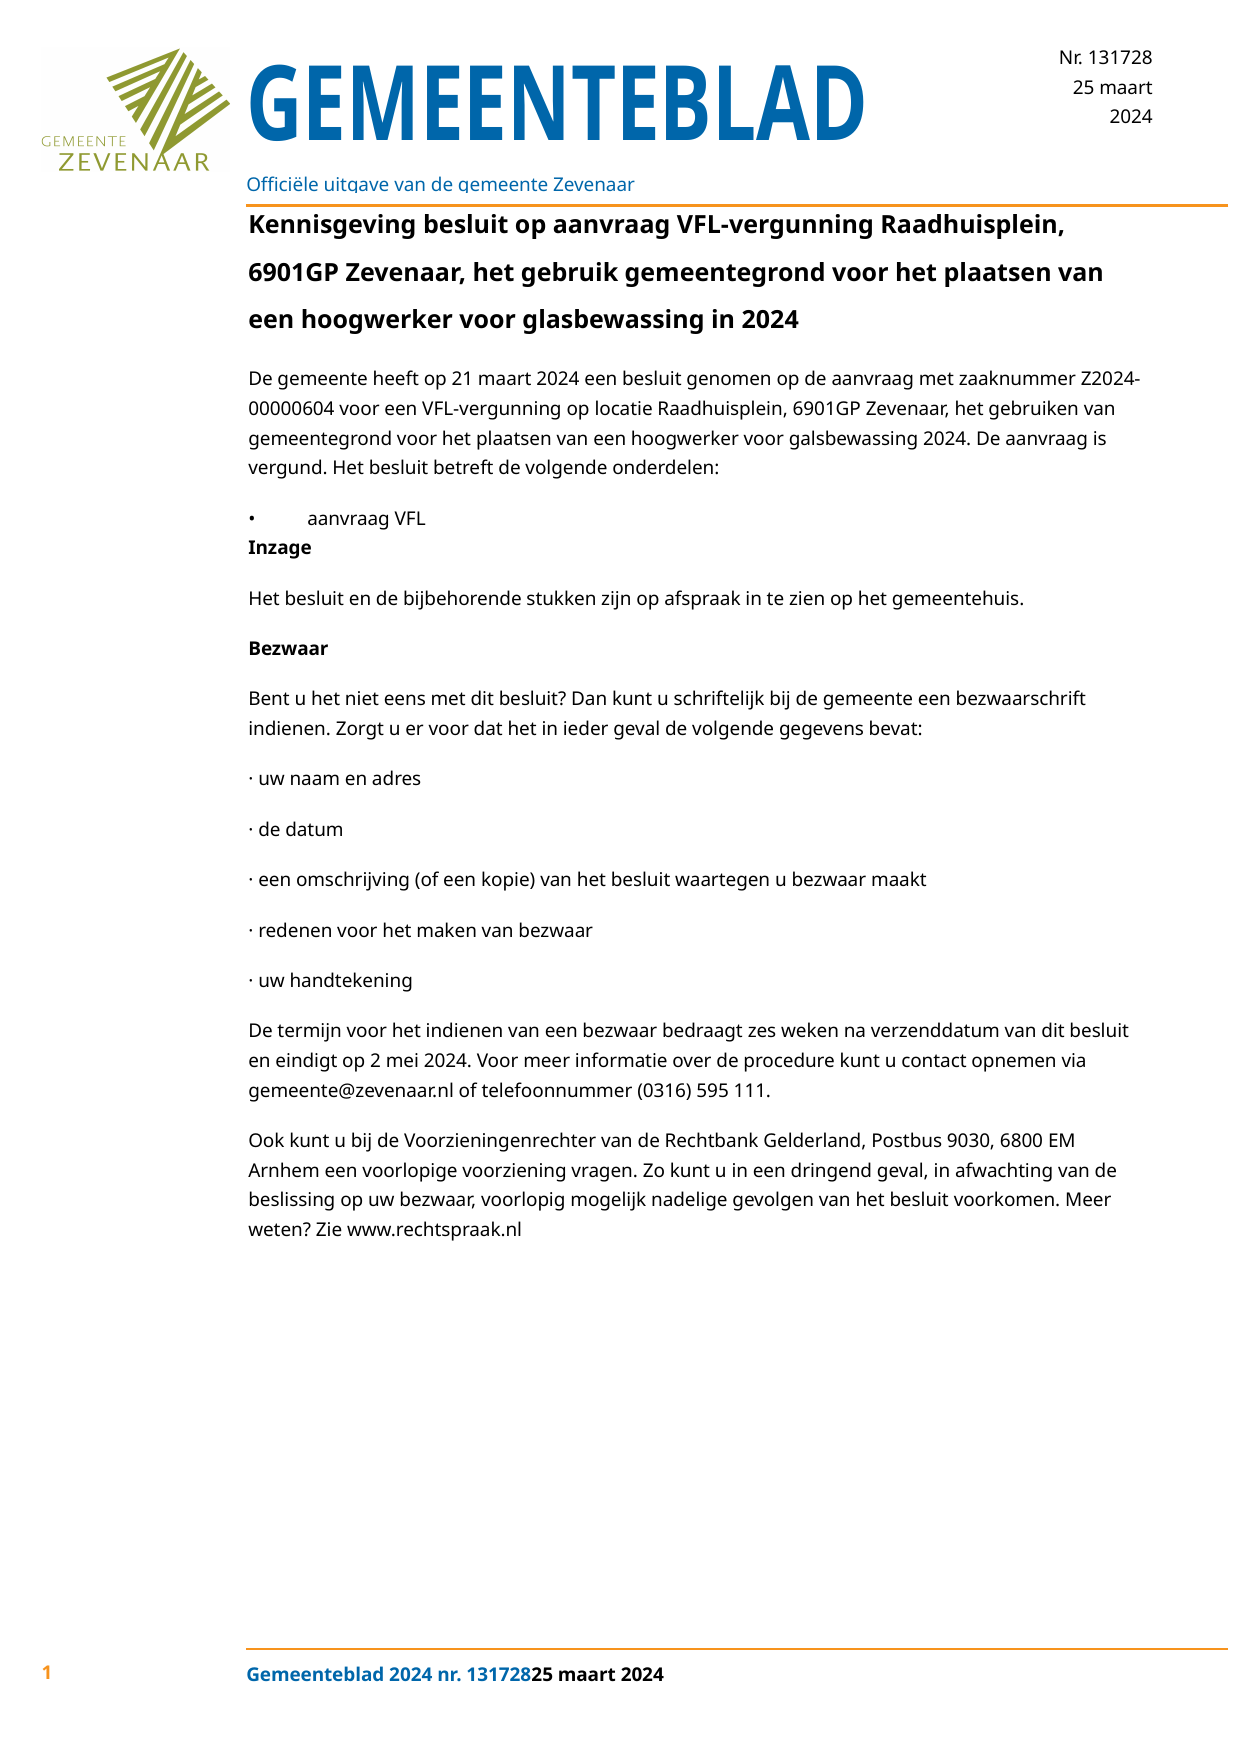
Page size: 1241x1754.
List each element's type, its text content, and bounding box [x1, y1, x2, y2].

text Bezwaar [248, 635, 1152, 661]
text Bent u het niet eens met dit besluit? Dan kunt u schriftelijk bij de gemeente een bezwaarschrift indienen. Zorgt u er voor dat het in ieder geval de volgende gegevens bevat: [248, 686, 1152, 741]
list aanvraag VFL [248, 505, 1152, 530]
text Het besluit en de bijbehorende stukken zijn op afspraak in te zien op het gemeentehuis. [248, 585, 1152, 610]
picture [41, 47, 231, 172]
text · uw naam en adres [248, 766, 1152, 791]
text Inzage [248, 534, 1152, 560]
text · de datum [248, 816, 1152, 842]
text · uw handtekening [248, 967, 1152, 993]
text · redenen voor het maken van bezwaar [248, 917, 1152, 942]
text Kennisgeving besluit op aanvraag VFL-vergunning Raadhuisplein, 6901GP Zevenaar, het gebruik gemeentegrond voor het plaatsen van een hoogwerker voor glasbewassing in 2024 [248, 207, 1152, 336]
text De termijn voor het indienen van een bezwaar bedraagt zes weken na verzenddatum van dit besluit en eindigt op 2 mei 2024. Voor meer informatie over de procedure kunt u contact opnemen via gemeente@zevenaar.nl of telefoonnummer (0316) 595 111. [248, 1018, 1152, 1102]
text De gemeente heeft op 21 maart 2024 een besluit genomen op de aanvraag met zaaknummer Z2024-00000604 voor een VFL-vergunning op locatie Raadhuisplein, 6901GP Zevenaar, het gebruiken van gemeentegrond voor het plaatsen van een hoogwerker voor galsbewassing 2024. De aanvraag is vergund. Het besluit betreft de volgende onderdelen: [248, 366, 1152, 480]
text · een omschrijving (of een kopie) van het besluit waartegen u bezwaar maakt [248, 866, 1152, 892]
text Ook kunt u bij de Voorzieningenrechter van de Rechtbank Gelderland, Postbus 9030, 6800 EM Arnhem een voorlopige voorziening vragen. Zo kunt u in een dringend geval, in afwachting van de beslissing op uw bezwaar, voorlopig mogelijk nadelige gevolgen van het besluit voorkomen. Meer weten? Zie www.rechtspraak.nl [248, 1127, 1152, 1242]
